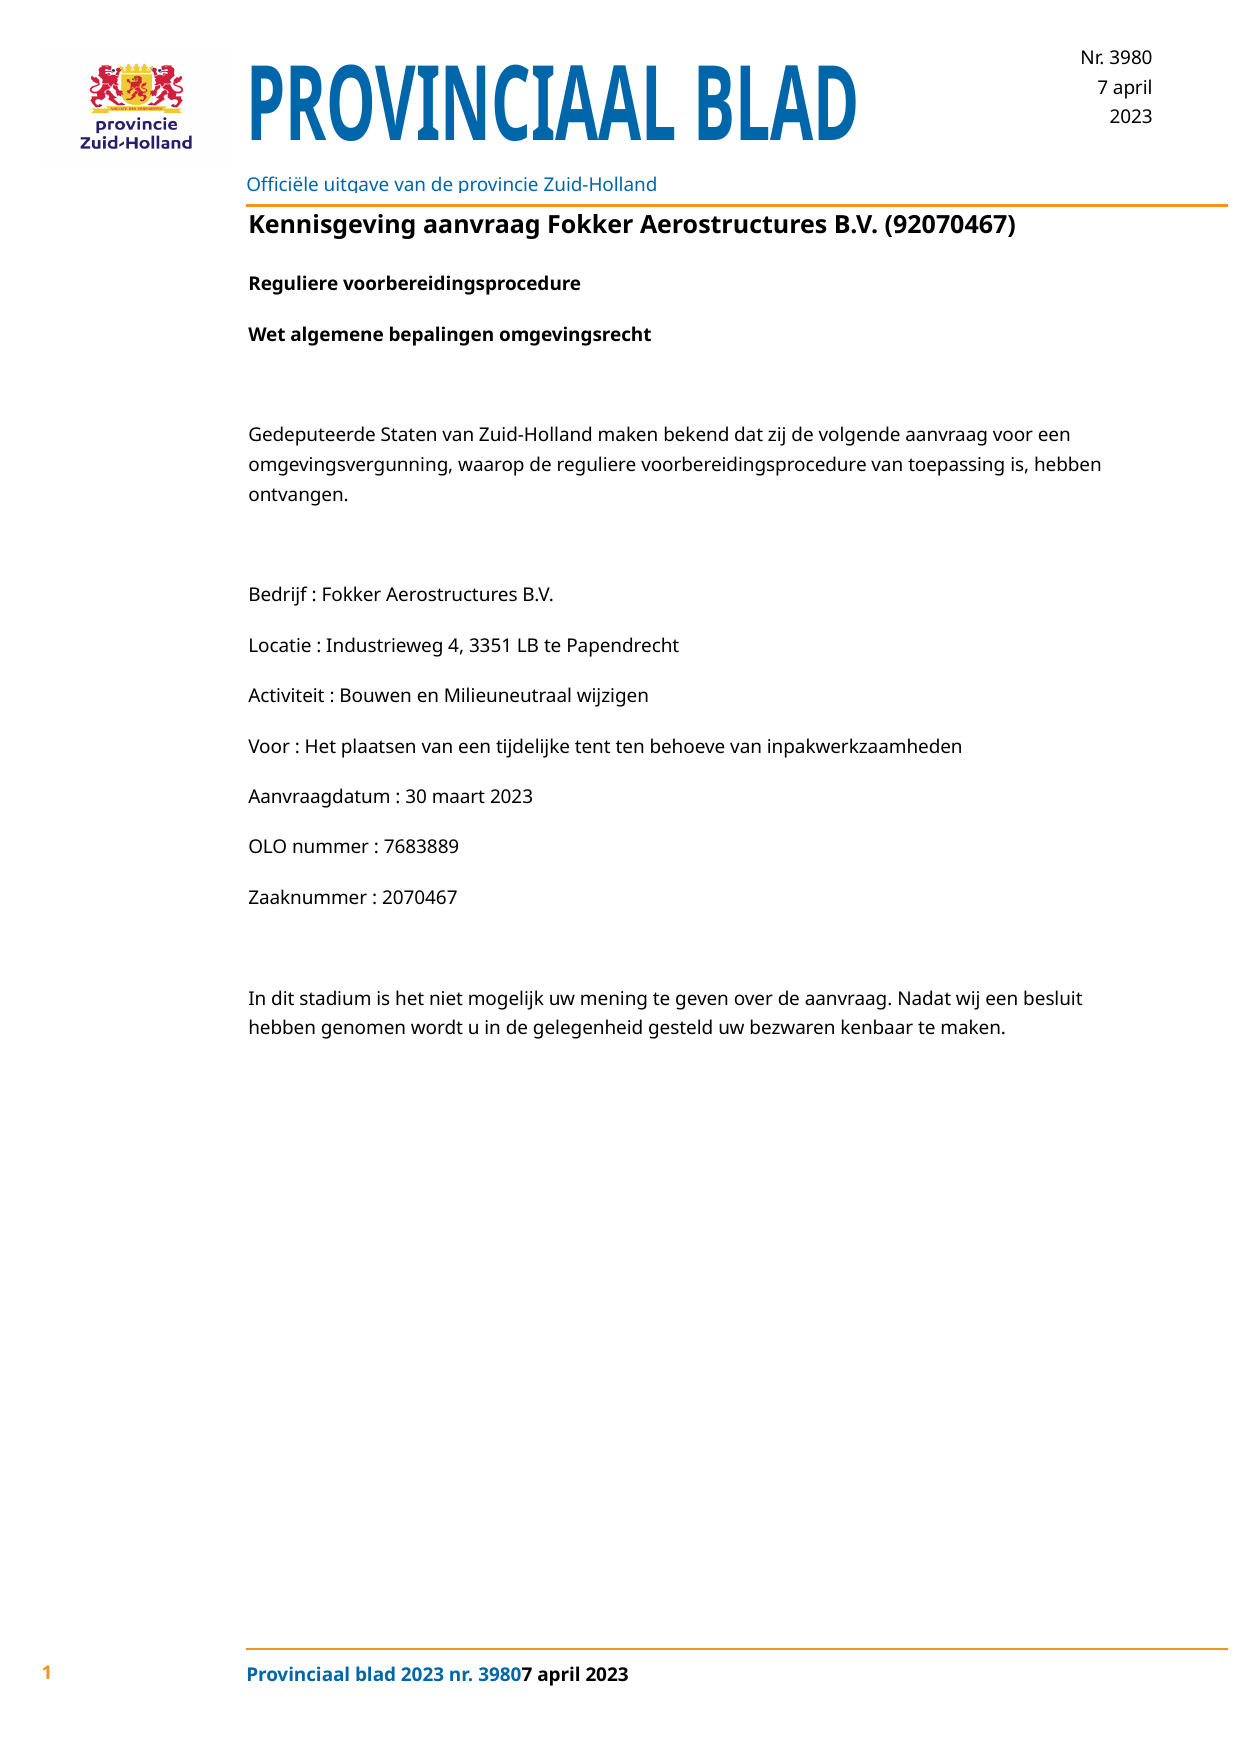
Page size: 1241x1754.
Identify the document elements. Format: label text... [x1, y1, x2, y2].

text In dit stadium is het niet mogelijk uw mening te geven over de aanvraag. Nadat wij een besluit hebben genomen wordt u in de gelegenheid gesteld uw bezwaren kenbaar te maken. [248, 985, 1152, 1040]
text Kennisgeving aanvraag Fokker Aerostructures B.V. (92070467) [248, 207, 1152, 241]
text Voor : Het plaatsen van een tijdelijke tent ten behoeve van inpakwerkzaamheden [248, 733, 1152, 758]
text Zaaknummer : 2070467 [248, 884, 1152, 910]
text Bedrijf : Fokker Aerostructures B.V. [248, 582, 1152, 607]
text Activiteit : Bouwen en Milieuneutraal wijzigen [248, 682, 1152, 708]
text Aanvraagdatum : 30 maart 2023 [248, 783, 1152, 809]
picture [41, 47, 231, 172]
text OLO nummer : 7683889 [248, 834, 1152, 859]
text Gedeputeerde Staten van Zuid-Holland maken bekend dat zij de volgende aanvraag voor een omgevingsvergunning, waarop de reguliere voorbereidingsprocedure van toepassing is, hebben ontvangen. [248, 422, 1152, 506]
text Reguliere voorbereidingsprocedure [248, 270, 1152, 296]
text Wet algemene bepalingen omgevingsrecht [248, 321, 1152, 346]
text Locatie : Industrieweg 4, 3351 LB te Papendrecht [248, 632, 1152, 658]
